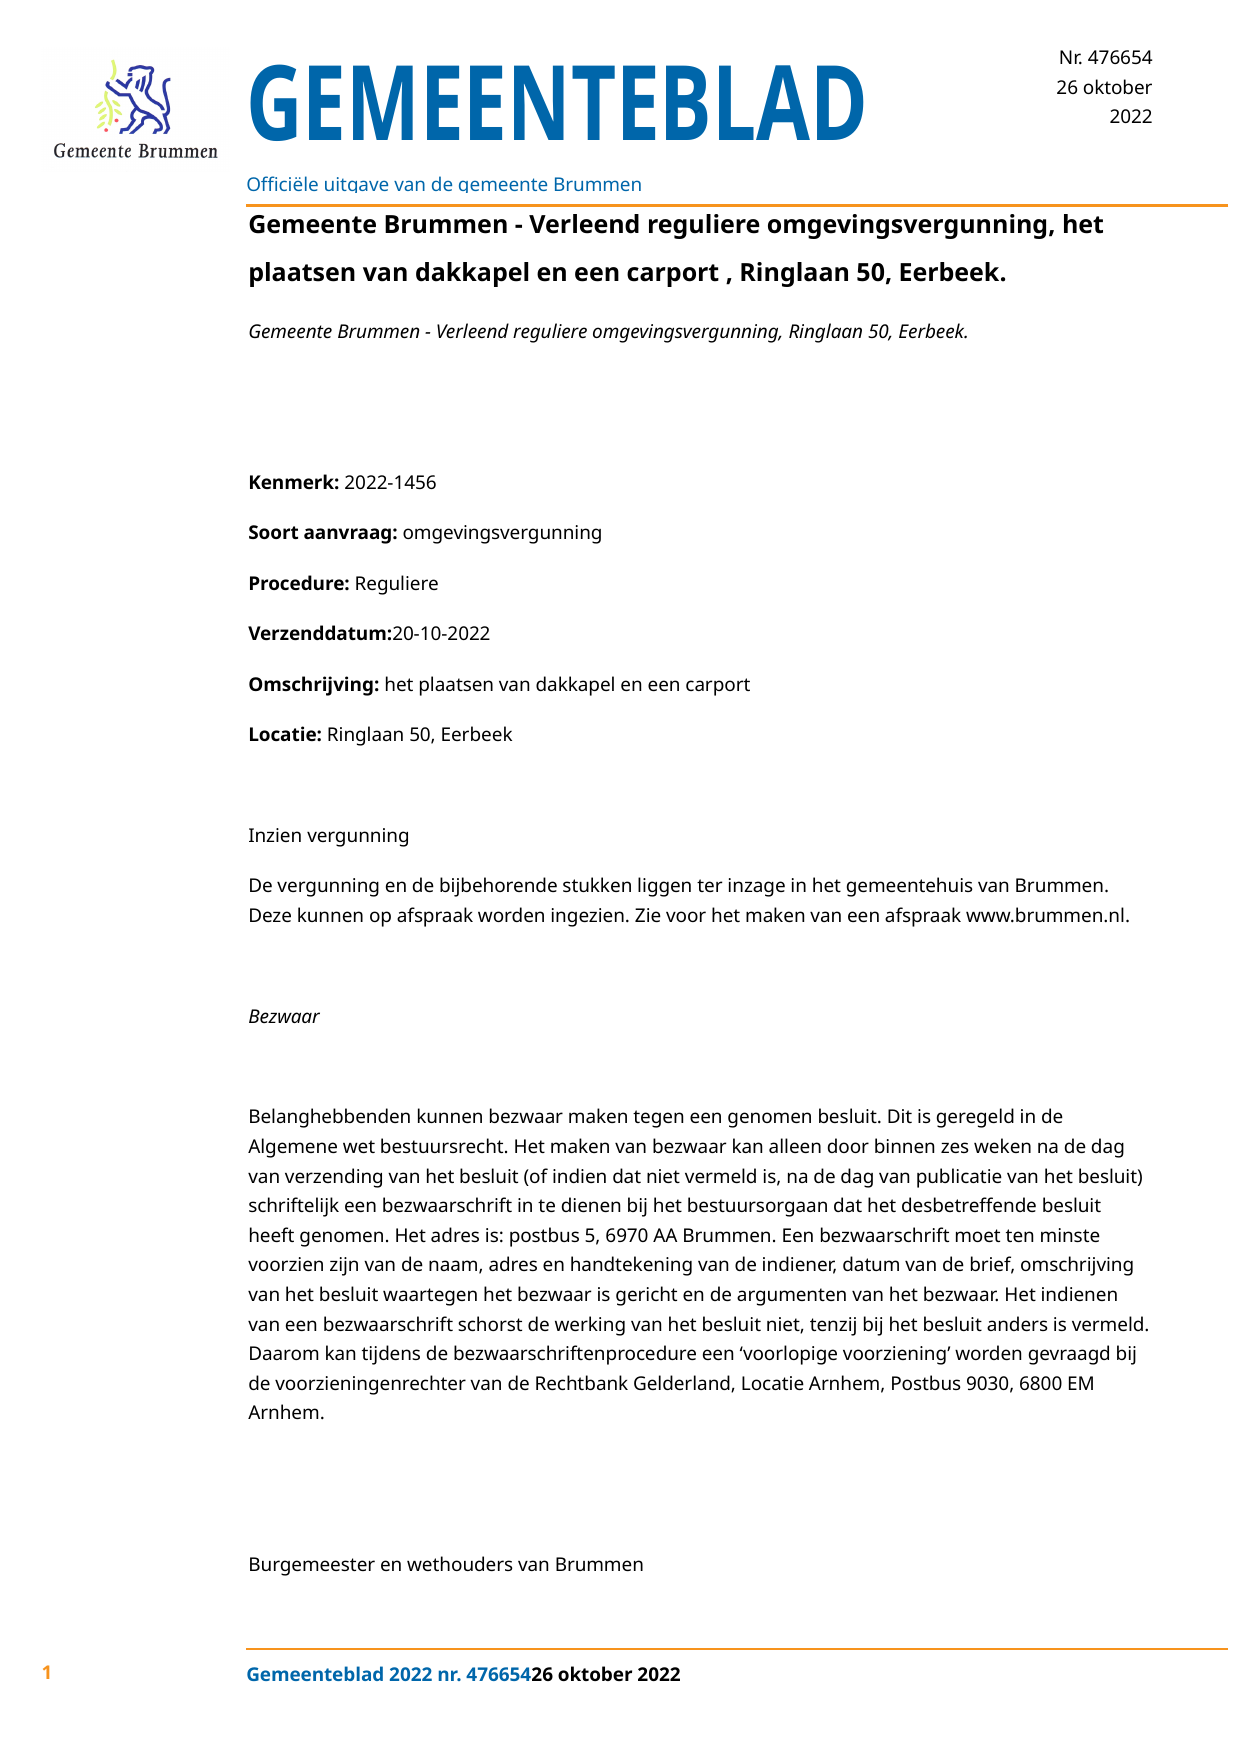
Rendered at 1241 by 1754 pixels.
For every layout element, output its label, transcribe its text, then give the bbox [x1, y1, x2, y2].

text Belanghebbenden kunnen bezwaar maken tegen een genomen besluit. Dit is geregeld in de Algemene wet bestuursrecht. Het maken van bezwaar kan alleen door binnen zes weken na de dag van verzending van het besluit (of indien dat niet vermeld is, na de dag van publicatie van het besluit) schriftelijk een bezwaarschrift in te dienen bij het bestuursorgaan dat het desbetreffende besluit heeft genomen. Het adres is: postbus 5, 6970 AA Brummen. Een bezwaarschrift moet ten minste voorzien zijn van de naam, adres en handtekening van de indiener, datum van de brief, omschrijving van het besluit waartegen het bezwaar is gericht en de argumenten van het bezwaar. Het indienen van een bezwaarschrift schorst de werking van het besluit niet, tenzij bij het besluit anders is vermeld. Daarom kan tijdens de bezwaarschriftenprocedure een ‘voorlopige voorziening’ worden gevraagd bij de voorzieningenrechter van de Rechtbank Gelderland, Locatie Arnhem, Postbus 9030, 6800 EM Arnhem. [248, 1104, 1152, 1425]
text Gemeente Brummen - Verleend reguliere omgevingsvergunning, Ringlaan 50, Eerbeek. [248, 318, 1152, 344]
text Locatie: Ringlaan 50, Eerbeek [248, 721, 1152, 747]
text Omschrijving: het plaatsen van dakkapel en een carport [248, 671, 1152, 697]
text Kenmerk: 2022-1456 [248, 469, 1152, 495]
picture [41, 47, 231, 172]
text Soort aanvraag: omgevingsvergunning [248, 519, 1152, 545]
text Gemeente Brummen - Verleend reguliere omgevingsvergunning, het plaatsen van dakkapel en een carport , Ringlaan 50, Eerbeek. [248, 207, 1152, 288]
text De vergunning en de bijbehorende stukken liggen ter inzage in het gemeentehuis van Brummen. Deze kunnen op afspraak worden ingezien. Zie voor het maken van een afspraak www.brummen.nl. [248, 872, 1152, 928]
text Inzien vergunning [248, 822, 1152, 848]
text Burgemeester en wethouders van Brummen [248, 1551, 1152, 1577]
text Verzenddatum:20-10-2022 [248, 620, 1152, 646]
text Bezwaar [248, 1003, 1152, 1029]
text Procedure: Reguliere [248, 570, 1152, 596]
